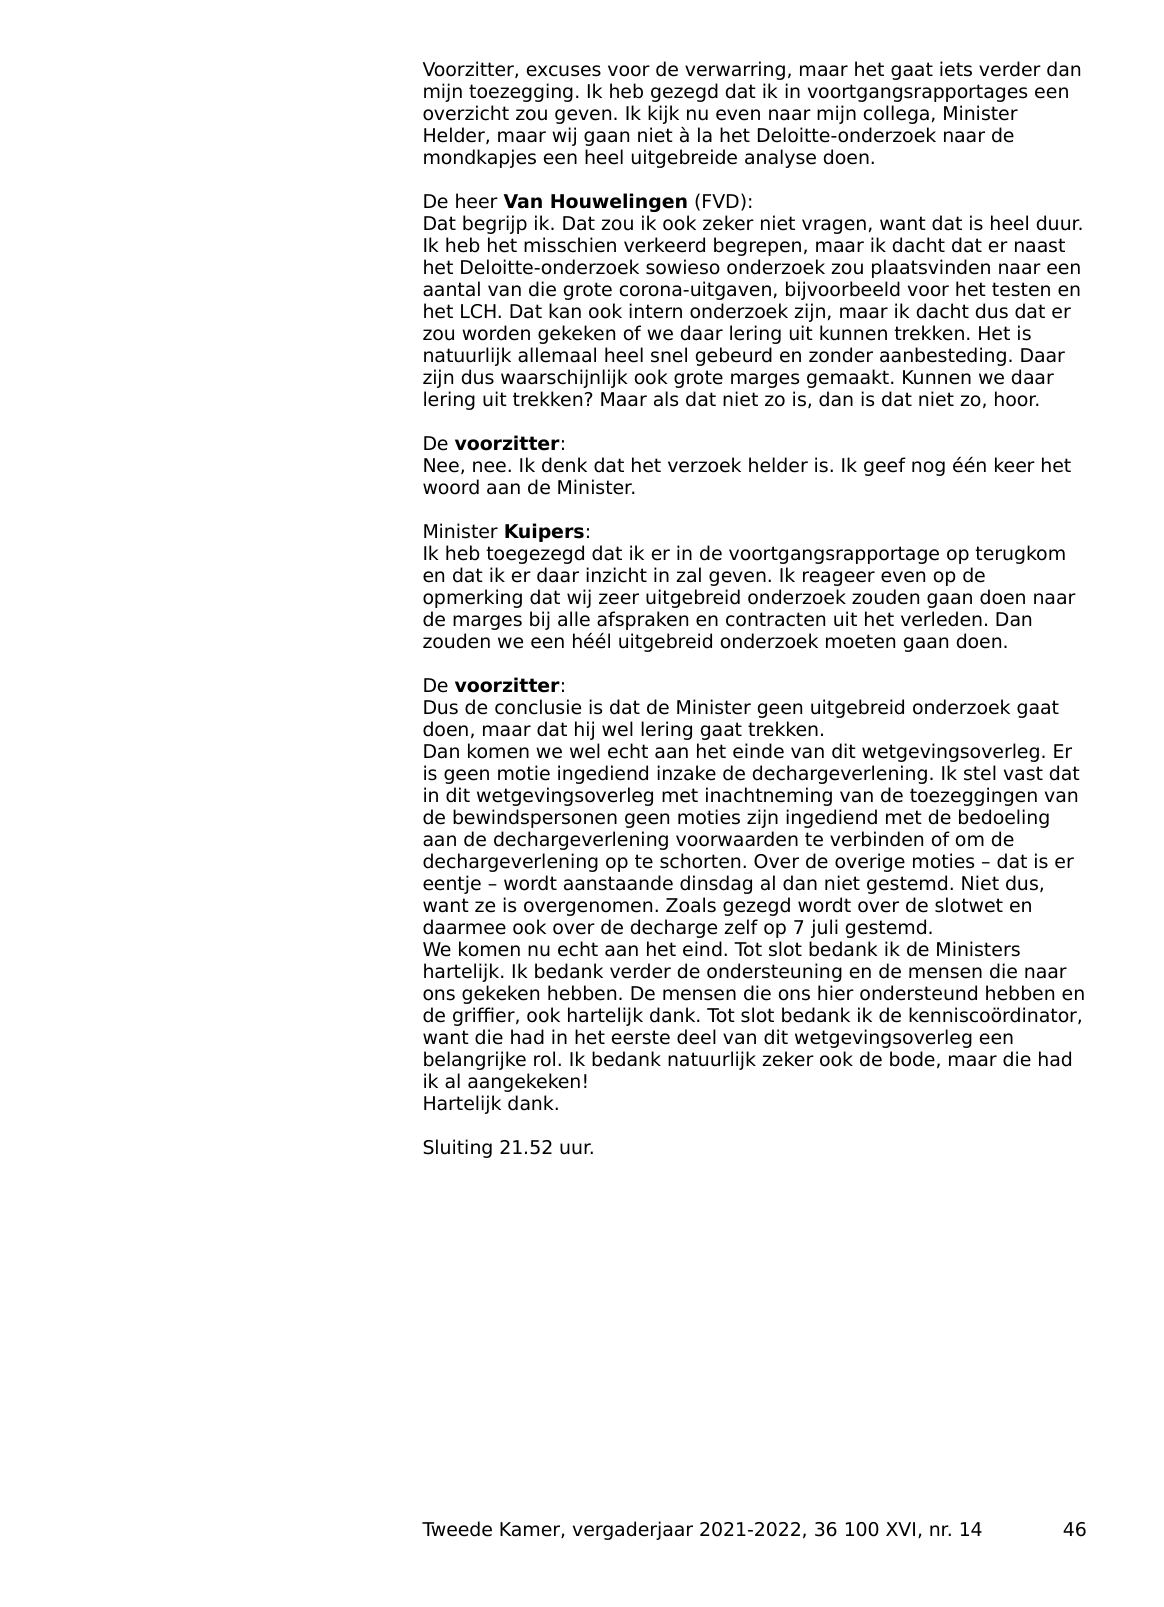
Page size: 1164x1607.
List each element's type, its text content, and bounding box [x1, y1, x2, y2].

text De voorzitter: [422, 675, 1087, 697]
text Hartelijk dank. [422, 1093, 1087, 1115]
text De heer Van Houwelingen (FVD): [422, 191, 1087, 213]
text Dan komen we wel echt aan het einde van dit wetgevingsoverleg. Er is geen motie ingediend inzake de dechargeverlening. Ik stel vast dat in dit wetgevingsoverleg met inachtneming van de toezeggingen van de bewindspersonen geen moties zijn ingediend met de bedoeling aan de dechargeverlening voorwaarden te verbinden of om de dechargeverlening op te schorten. Over de overige moties – dat is er eentje – wordt aanstaande dinsdag al dan niet gestemd. Niet dus, want ze is overgenomen. Zoals gezegd wordt over de slotwet en daarmee ook over de decharge zelf op 7 juli gestemd. [422, 741, 1087, 939]
text Minister Kuipers: [422, 521, 1087, 543]
text Nee, nee. Ik denk dat het verzoek helder is. Ik geef nog één keer het woord aan de Minister. [422, 455, 1087, 499]
text Ik heb toegezegd dat ik er in de voortgangsrapportage op terugkom en dat ik er daar inzicht in zal geven. Ik reageer even op de opmerking dat wij zeer uitgebreid onderzoek zouden gaan doen naar de marges bij alle afspraken en contracten uit het verleden. Dan zouden we een héél uitgebreid onderzoek moeten gaan doen. [422, 543, 1087, 653]
text Voorzitter, excuses voor de verwarring, maar het gaat iets verder dan mijn toezegging. Ik heb gezegd dat ik in voortgangsrapportages een overzicht zou geven. Ik kijk nu even naar mijn collega, Minister Helder, maar wij gaan niet à la het Deloitte-onderzoek naar de mondkapjes een heel uitgebreide analyse doen. [422, 59, 1087, 169]
text We komen nu echt aan het eind. Tot slot bedank ik de Ministers hartelijk. Ik bedank verder de ondersteuning en de mensen die naar ons gekeken hebben. De mensen die ons hier ondersteund hebben en de griffier, ook hartelijk dank. Tot slot bedank ik de kenniscoördinator, want die had in het eerste deel van dit wetgevingsoverleg een belangrijke rol. Ik bedank natuurlijk zeker ook de bode, maar die had ik al aangekeken! [422, 939, 1087, 1093]
text De voorzitter: [422, 433, 1087, 455]
text Dat begrijp ik. Dat zou ik ook zeker niet vragen, want dat is heel duur. Ik heb het misschien verkeerd begrepen, maar ik dacht dat er naast het Deloitte-onderzoek sowieso onderzoek zou plaatsvinden naar een aantal van die grote corona-uitgaven, bijvoorbeeld voor het testen en het LCH. Dat kan ook intern onderzoek zijn, maar ik dacht dus dat er zou worden gekeken of we daar lering uit kunnen trekken. Het is natuurlijk allemaal heel snel gebeurd en zonder aanbesteding. Daar zijn dus waarschijnlijk ook grote marges gemaakt. Kunnen we daar lering uit trekken? Maar als dat niet zo is, dan is dat niet zo, hoor. [422, 213, 1087, 411]
text Dus de conclusie is dat de Minister geen uitgebreid onderzoek gaat doen, maar dat hij wel lering gaat trekken. [422, 697, 1087, 741]
text Sluiting 21.52 uur. [422, 1137, 1087, 1159]
